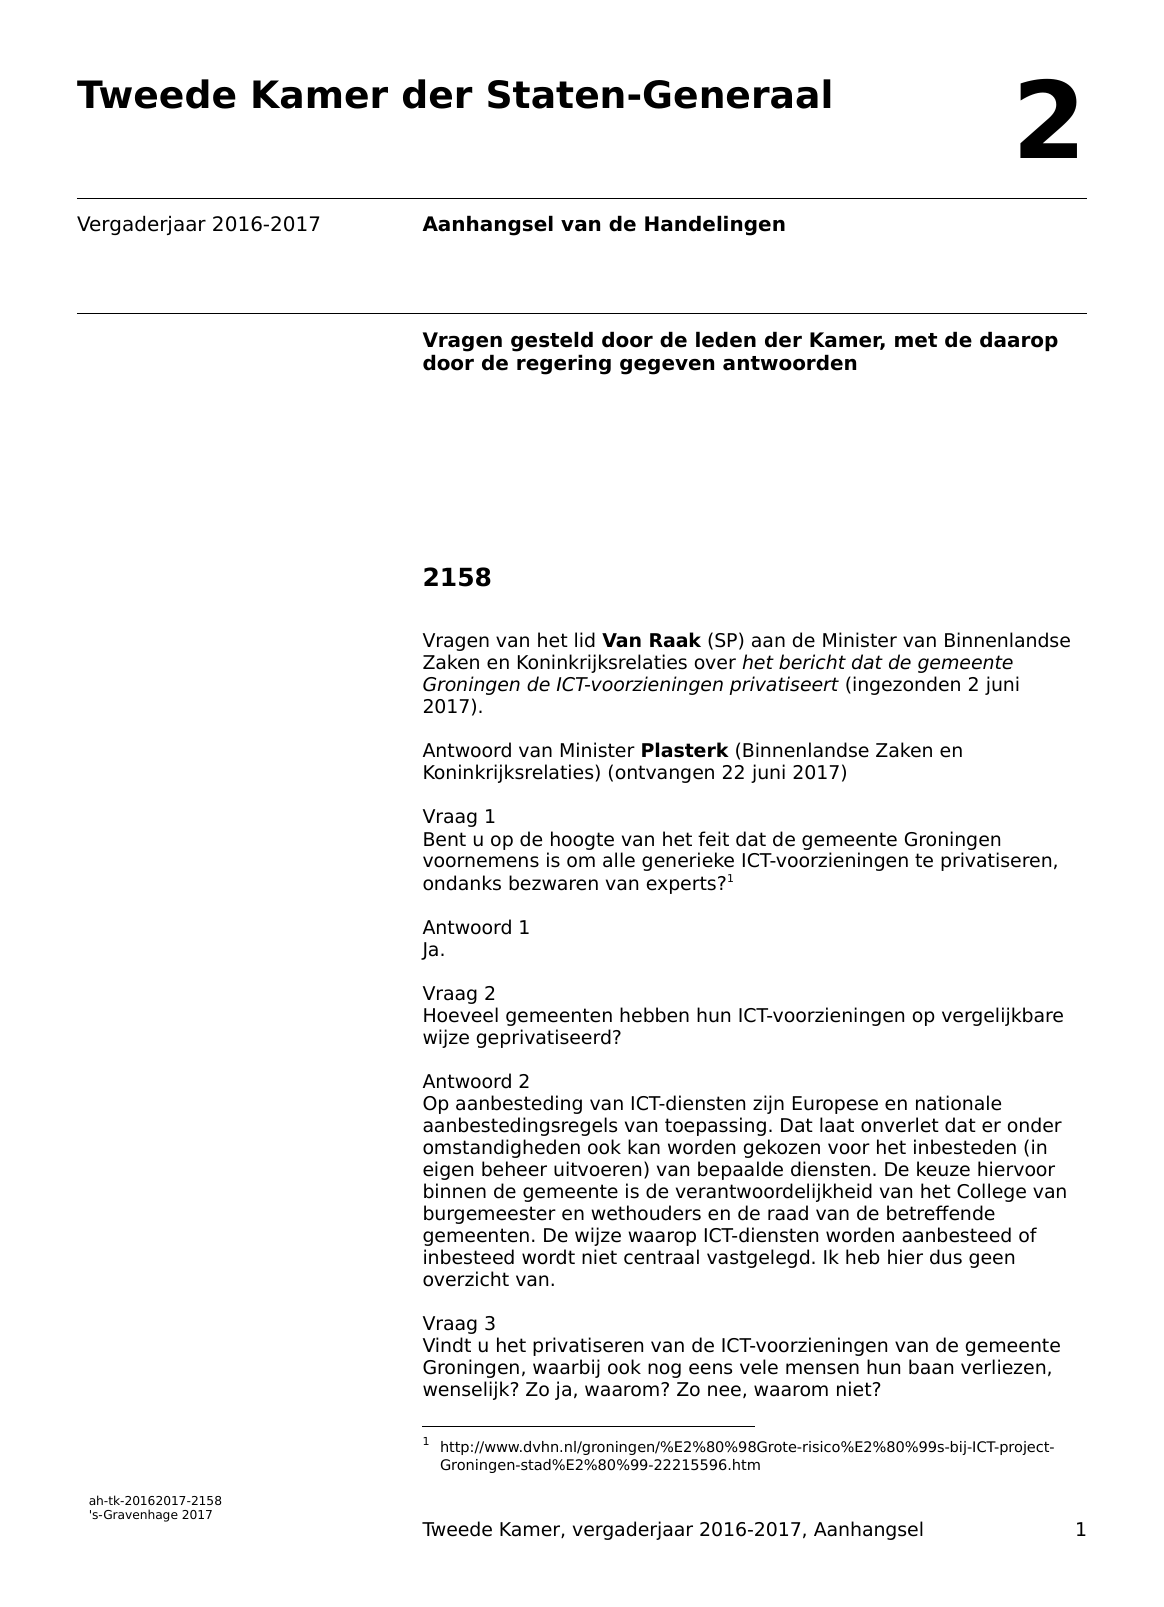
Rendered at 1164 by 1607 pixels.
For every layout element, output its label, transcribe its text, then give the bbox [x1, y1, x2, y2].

text Vragen van het lid Van Raak (SP) aan de Minister van Binnenlandse Zaken en Koninkrijksrelaties over het bericht dat de gemeente Groningen de ICT-voorzieningen privatiseert (ingezonden 2 juni 2017). [422, 630, 1087, 718]
text Vraag 1 [422, 806, 1087, 828]
text Hoeveel gemeenten hebben hun ICT-voorzieningen op vergelijkbare wijze geprivatiseerd? [422, 1005, 1087, 1049]
table_cell Vergaderjaar 2016-2017 [77, 199, 422, 313]
table_cell [77, 314, 422, 375]
text Antwoord van Minister Plasterk (Binnenlandse Zaken en Koninkrijksrelaties) (ontvangen 22 juni 2017) [422, 740, 1087, 784]
text Vraag 3 [422, 1313, 1087, 1335]
text Vraag 2 [422, 983, 1087, 1005]
table_cell Vragen gesteld door de leden der Kamer, met de daarop door de regering gegeven antwoorden [422, 314, 1087, 375]
table_header 2 [886, 59, 1087, 198]
text Antwoord 1 [422, 917, 1087, 938]
text http://www.dvhn.nl/groningen/%E2%80%98Grote-risico%E2%80%99s-bij-ICT-project-Groningen-stad%E2%80%99-22215596.htm [422, 1435, 1087, 1474]
text Bent u op de hoogte van het feit dat de gemeente Groningen voornemens is om alle generieke ICT-voorzieningen te privatiseren, ondanks bezwaren van experts? [422, 828, 1087, 894]
text 's-Gravenhage 2017 [88, 1508, 323, 1522]
text 2158 [422, 563, 1087, 592]
table_header Tweede Kamer der Staten-Generaal [77, 59, 886, 198]
text ah-tk-20162017-2158 [88, 1494, 323, 1508]
text Op aanbesteding van ICT-diensten zijn Europese en nationale aanbestedingsregels van toepassing. Dat laat onverlet dat er onder omstandigheden ook kan worden gekozen voor het inbesteden (in eigen beheer uitvoeren) van bepaalde diensten. De keuze hiervoor binnen de gemeente is de verantwoordelijkheid van het College van burgemeester en wethouders en de raad van de betreffende gemeenten. De wijze waarop ICT-diensten worden aanbesteed of inbesteed wordt niet centraal vastgelegd. Ik heb hier dus geen overzicht van. [422, 1093, 1087, 1291]
text Ja. [422, 938, 1087, 961]
table_cell Aanhangsel van de Handelingen [422, 199, 1087, 313]
text Antwoord 2 [422, 1071, 1087, 1093]
text Vindt u het privatiseren van de ICT-voorzieningen van de gemeente Groningen, waarbij ook nog eens vele mensen hun baan verliezen, wenselijk? Zo ja, waarom? Zo nee, waarom niet? [422, 1335, 1087, 1401]
